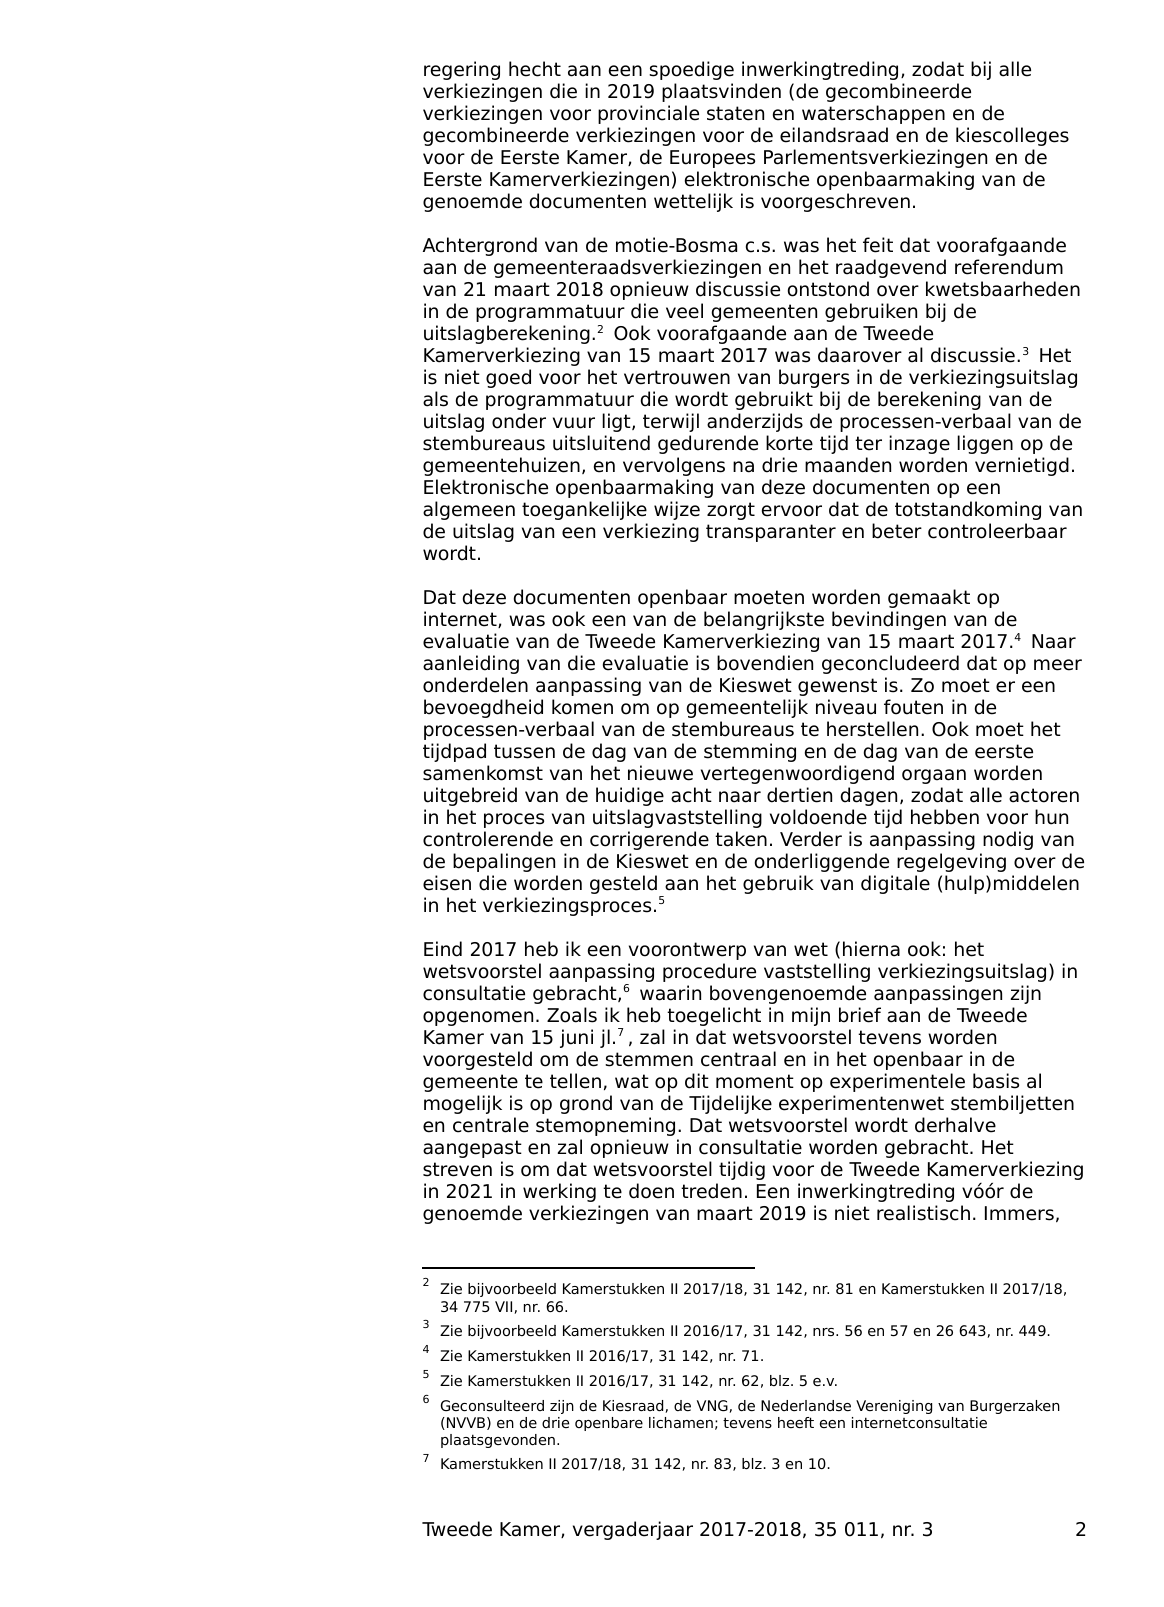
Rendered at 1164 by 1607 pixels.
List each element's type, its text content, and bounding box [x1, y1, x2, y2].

text Zie Kamerstukken II 2016/17, 31 142, nr. 71. [422, 1343, 1087, 1366]
text Zie Kamerstukken II 2016/17, 31 142, nr. 62, blz. 5 e.v. [422, 1368, 1087, 1391]
text Dat deze documenten openbaar moeten worden gemaakt op internet, was ook een van de belangrijkste bevindingen van de evaluatie van de Tweede Kamerverkiezing van 15 maart 2017. Naar aanleiding van die evaluatie is bovendien geconcludeerd dat op meer onderdelen aanpassing van de Kieswet gewenst is. Zo moet er een bevoegdheid komen om op gemeentelijk niveau fouten in de processen-verbaal van de stembureaus te herstellen. Ook moet het tijdpad tussen de dag van de stemming en de dag van de eerste samenkomst van het nieuwe vertegenwoordigend orgaan worden uitgebreid van de huidige acht naar dertien dagen, zodat alle actoren in het proces van uitslagvaststelling voldoende tijd hebben voor hun controlerende en corrigerende taken. Verder is aanpassing nodig van de bepalingen in de Kieswet en de onderliggende regelgeving over de eisen die worden gesteld aan het gebruik van digitale (hulp)middelen in het verkiezingsproces. [422, 587, 1087, 917]
text Eind 2017 heb ik een voorontwerp van wet (hierna ook: het wetsvoorstel aanpassing procedure vaststelling verkiezingsuitslag) in consultatie gebracht, waarin bovengenoemde aanpassingen zijn opgenomen. Zoals ik heb toegelicht in mijn brief aan de Tweede Kamer van 15 juni jl., zal in dat wetsvoorstel tevens worden voorgesteld om de stemmen centraal en in het openbaar in de gemeente te tellen, wat op dit moment op experimentele basis al mogelijk is op grond van de Tijdelijke experimentenwet stembiljetten en centrale stemopneming. Dat wetsvoorstel wordt derhalve aangepast en zal opnieuw in consultatie worden gebracht. Het streven is om dat wetsvoorstel tijdig voor de Tweede Kamerverkiezing in 2021 in werking te doen treden. Een inwerkingtreding vóór de genoemde verkiezingen van maart 2019 is niet realistisch. Immers, [422, 939, 1087, 1224]
text Achtergrond van de motie-Bosma c.s. was het feit dat voorafgaande aan de gemeenteraadsverkiezingen en het raadgevend referendum van 21 maart 2018 opnieuw discussie ontstond over kwetsbaarheden in de programmatuur die veel gemeenten gebruiken bij de uitslagberekening. Ook voorafgaande aan de Tweede Kamerverkiezing van 15 maart 2017 was daarover al discussie. Het is niet goed voor het vertrouwen van burgers in de verkiezingsuitslag als de programmatuur die wordt gebruikt bij de berekening van de uitslag onder vuur ligt, terwijl anderzijds de processen-verbaal van de stembureaus uitsluitend gedurende korte tijd ter inzage liggen op de gemeentehuizen, en vervolgens na drie maanden worden vernietigd. Elektronische openbaarmaking van deze documenten op een algemeen toegankelijke wijze zorgt ervoor dat de totstandkoming van de uitslag van een verkiezing transparanter en beter controleerbaar wordt. [422, 235, 1087, 565]
text regering hecht aan een spoedige inwerkingtreding, zodat bij alle verkiezingen die in 2019 plaatsvinden (de gecombineerde verkiezingen voor provinciale staten en waterschappen en de gecombineerde verkiezingen voor de eilandsraad en de kiescolleges voor de Eerste Kamer, de Europees Parlementsverkiezingen en de Eerste Kamerverkiezingen) elektronische openbaarmaking van de genoemde documenten wettelijk is voorgeschreven. [422, 59, 1087, 213]
text Zie bijvoorbeeld Kamerstukken II 2017/18, 31 142, nr. 81 en Kamerstukken II 2017/18, 34 775 VII, nr. 66. [422, 1277, 1087, 1316]
text Geconsulteerd zijn de Kiesraad, de VNG, de Nederlandse Vereniging van Burgerzaken (NVVB) en de drie openbare lichamen; tevens heeft een internetconsultatie plaatsgevonden. [422, 1393, 1087, 1449]
text Kamerstukken II 2017/18, 31 142, nr. 83, blz. 3 en 10. [422, 1452, 1087, 1474]
text Zie bijvoorbeeld Kamerstukken II 2016/17, 31 142, nrs. 56 en 57 en 26 643, nr. 449. [422, 1318, 1087, 1341]
